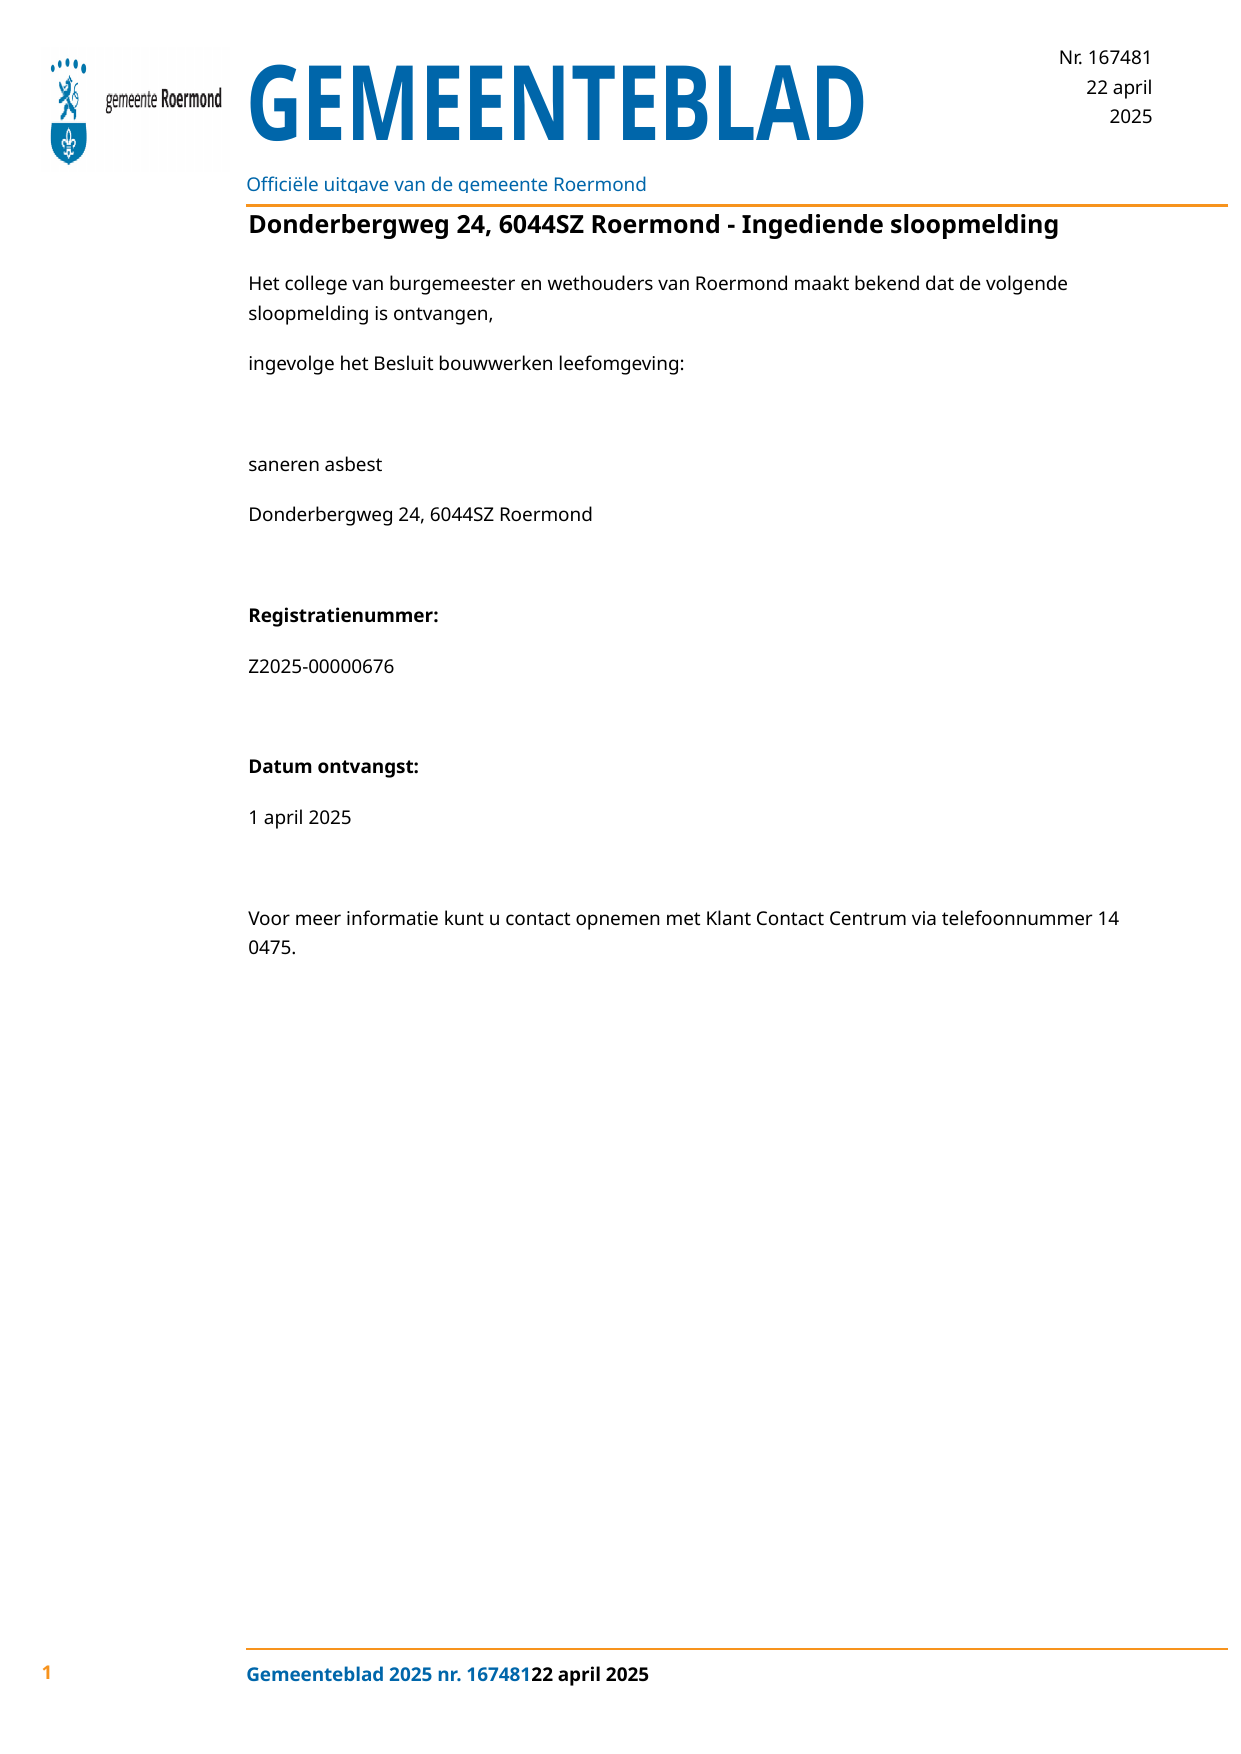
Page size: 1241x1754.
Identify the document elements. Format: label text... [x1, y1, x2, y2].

text Voor meer informatie kunt u contact opnemen met Klant Contact Centrum via telefoonnummer 14 0475. [248, 905, 1152, 960]
text Het college van burgemeester en wethouders van Roermond maakt bekend dat de volgende sloopmelding is ontvangen, [248, 270, 1152, 326]
text Registratienummer: [248, 602, 1152, 628]
text Donderbergweg 24, 6044SZ Roermond [248, 502, 1152, 527]
text saneren asbest [248, 451, 1152, 477]
text Donderbergweg 24, 6044SZ Roermond - Ingediende sloopmelding [248, 207, 1152, 241]
text Datum ontvangst: [248, 754, 1152, 779]
text Z2025-00000676 [248, 653, 1152, 678]
picture [41, 47, 231, 172]
text ingevolge het Besluit bouwwerken leefomgeving: [248, 350, 1152, 376]
text 1 april 2025 [248, 804, 1152, 830]
